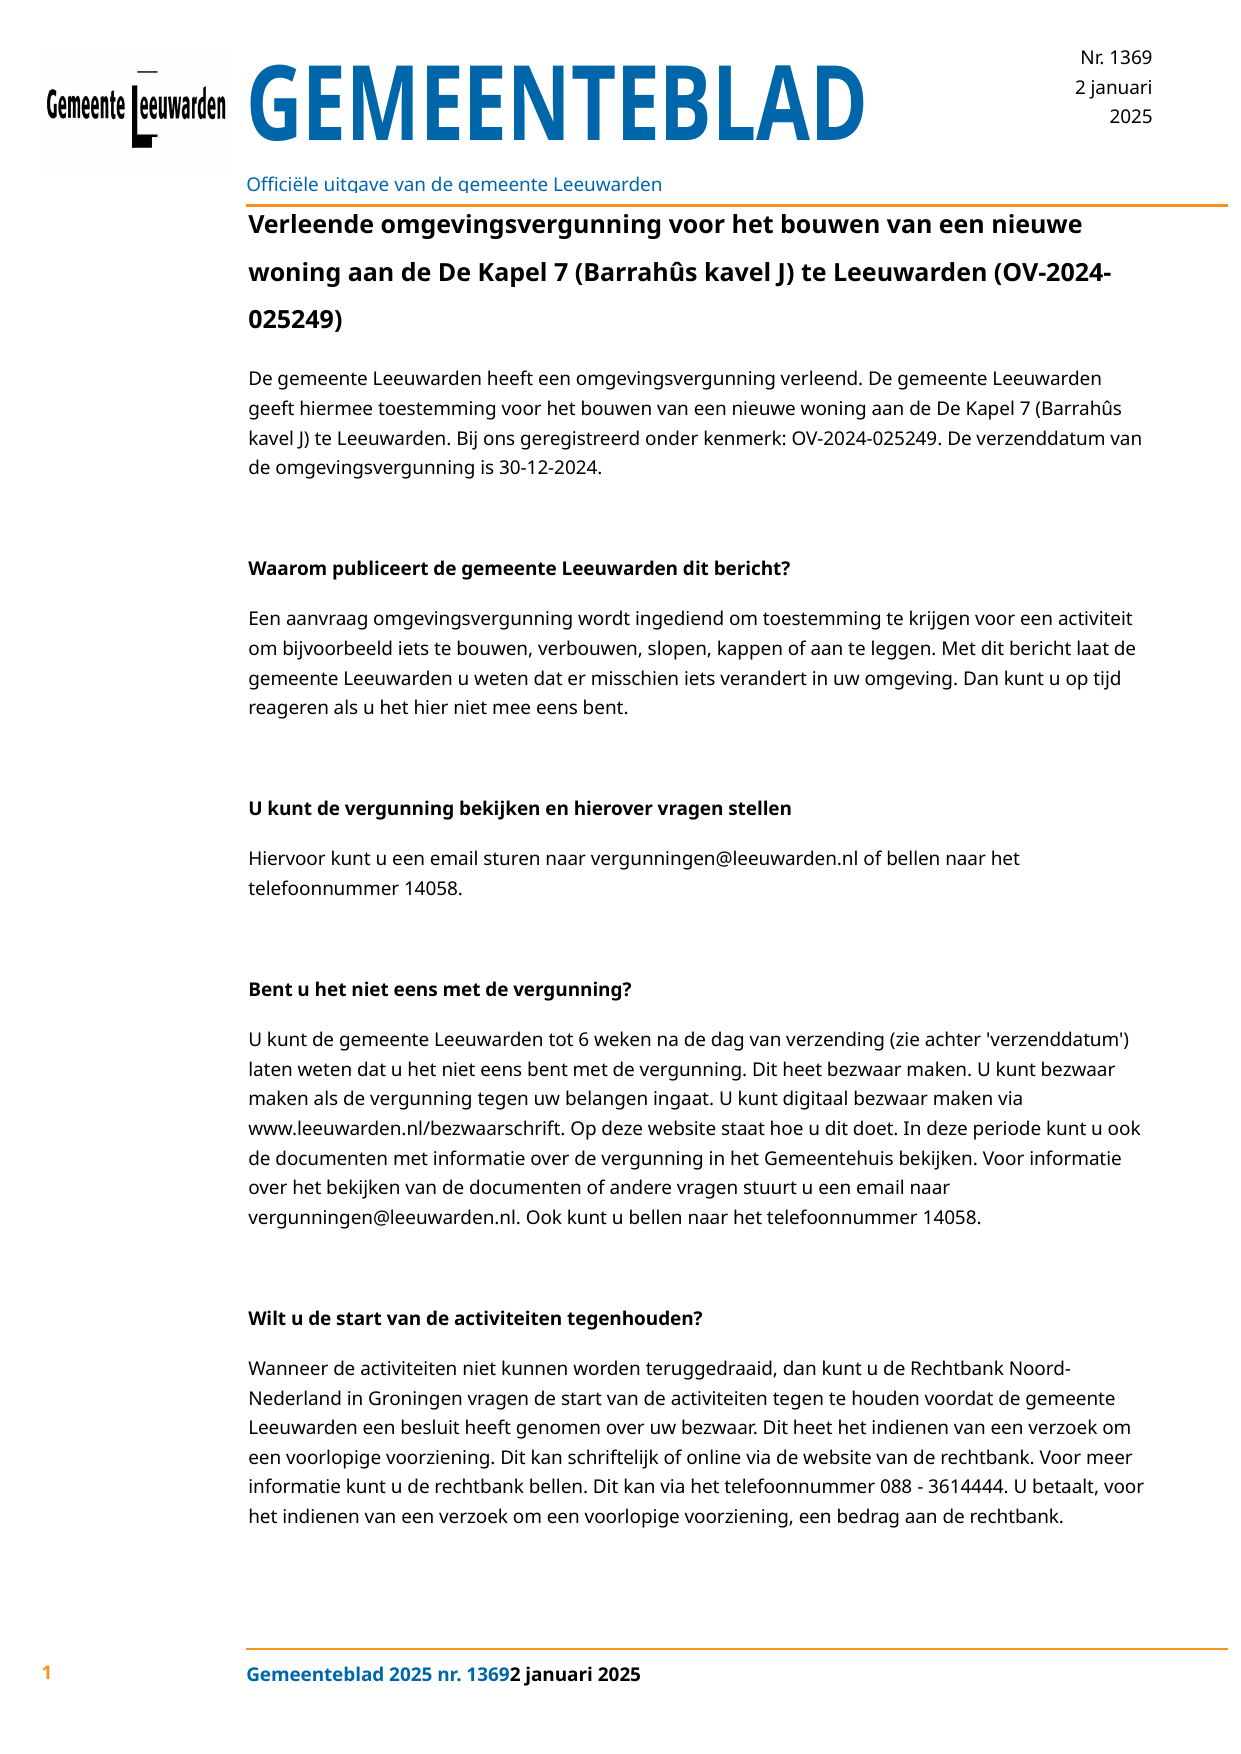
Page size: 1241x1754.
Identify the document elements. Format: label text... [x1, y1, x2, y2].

picture [41, 47, 231, 172]
text Waarom publiceert de gemeente Leeuwarden dit bericht? [248, 555, 1152, 581]
text Bent u het niet eens met de vergunning? [248, 976, 1152, 1002]
text Verleende omgevingsvergunning voor het bouwen van een nieuwe woning aan de De Kapel 7 (Barrahûs kavel J) te Leeuwarden (OV-2024-025249) [248, 207, 1152, 336]
text Wanneer de activiteiten niet kunnen worden teruggedraaid, dan kunt u de Rechtbank Noord-Nederland in Groningen vragen de start van de activiteiten tegen te houden voordat de gemeente Leeuwarden een besluit heeft genomen over uw bezwaar. Dit heet het indienen van een verzoek om een voorlopige voorziening. Dit kan schriftelijk of online via de website van de rechtbank. Voor meer informatie kunt u de rechtbank bellen. Dit kan via het telefoonnummer 088 - 3614444. U betaalt, voor het indienen van een verzoek om een voorlopige voorziening, een bedrag aan de rechtbank. [248, 1355, 1152, 1529]
text De gemeente Leeuwarden heeft een omgevingsvergunning verleend. De gemeente Leeuwarden geeft hiermee toestemming voor het bouwen van een nieuwe woning aan de De Kapel 7 (Barrahûs kavel J) te Leeuwarden. Bij ons geregistreerd onder kenmerk: OV-2024-025249. De verzenddatum van de omgevingsvergunning is 30-12-2024. [248, 366, 1152, 480]
text Een aanvraag omgevingsvergunning wordt ingediend om toestemming te krijgen voor een activiteit om bijvoorbeeld iets te bouwen, verbouwen, slopen, kappen of aan te leggen. Met dit bericht laat de gemeente Leeuwarden u weten dat er misschien iets verandert in uw omgeving. Dan kunt u op tijd reageren als u het hier niet mee eens bent. [248, 606, 1152, 720]
text U kunt de gemeente Leeuwarden tot 6 weken na de dag van verzending (zie achter 'verzenddatum') laten weten dat u het niet eens bent met de vergunning. Dit heet bezwaar maken. U kunt bezwaar maken als de vergunning tegen uw belangen ingaat. U kunt digitaal bezwaar maken via www.leeuwarden.nl/bezwaarschrift. Op deze website staat hoe u dit doet. In deze periode kunt u ook de documenten met informatie over de vergunning in het Gemeentehuis bekijken. Voor informatie over het bekijken van de documenten of andere vragen stuurt u een email naar vergunningen@leeuwarden.nl. Ook kunt u bellen naar het telefoonnummer 14058. [248, 1026, 1152, 1229]
text Wilt u de start van de activiteiten tegenhouden? [248, 1305, 1152, 1330]
text U kunt de vergunning bekijken en hierover vragen stellen [248, 795, 1152, 821]
text Hiervoor kunt u een email sturen naar vergunningen@leeuwarden.nl of bellen naar het telefoonnummer 14058. [248, 846, 1152, 901]
